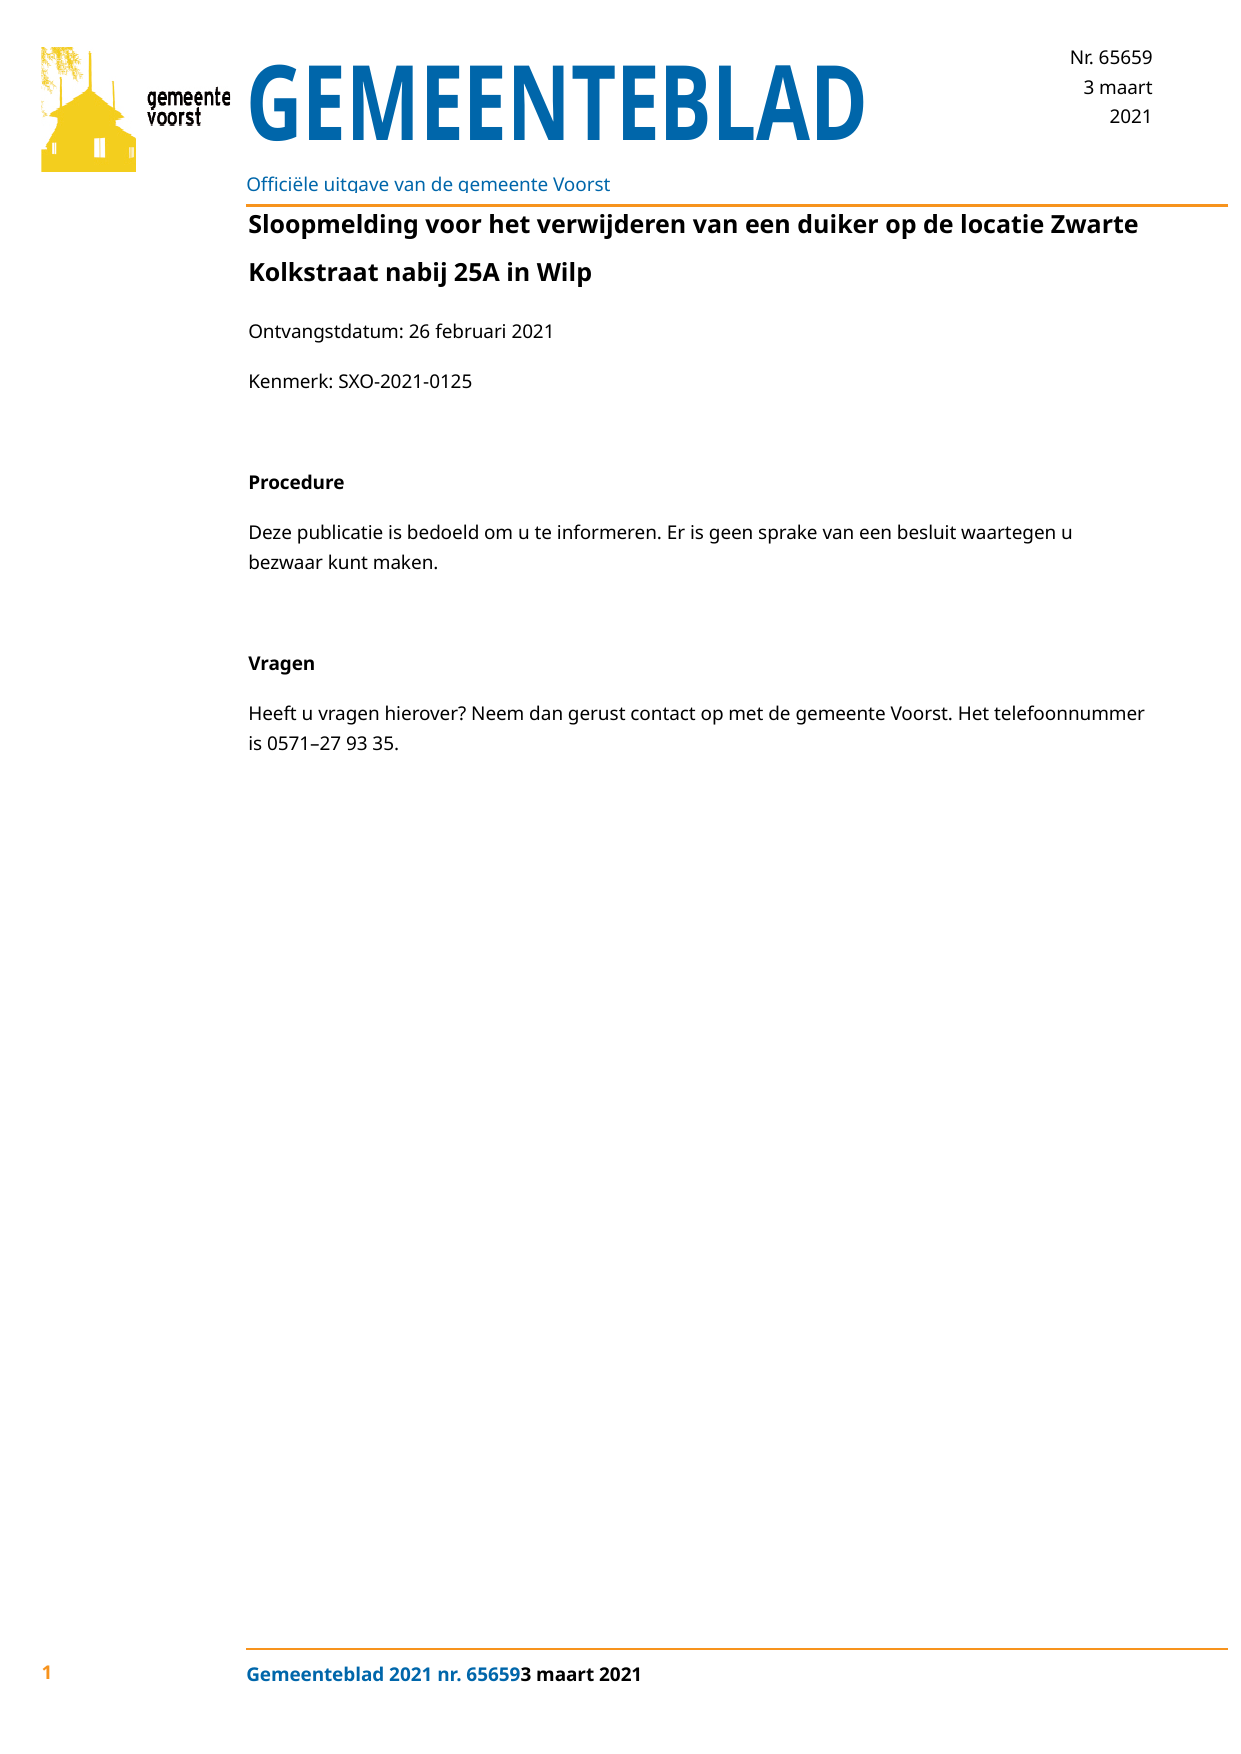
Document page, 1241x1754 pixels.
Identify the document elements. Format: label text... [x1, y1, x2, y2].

text Heeft u vragen hierover? Neem dan gerust contact op met de gemeente Voorst. Het telefoonnummer is 0571–27 93 35. [248, 700, 1152, 756]
text Procedure [248, 469, 1152, 495]
text Sloopmelding voor het verwijderen van een duiker op de locatie Zwarte Kolkstraat nabij 25A in Wilp [248, 207, 1152, 288]
picture [41, 47, 231, 172]
text Vragen [248, 650, 1152, 676]
text Deze publicatie is bedoeld om u te informeren. Er is geen sprake van een besluit waartegen u bezwaar kunt maken. [248, 519, 1152, 575]
text Ontvangstdatum: 26 februari 2021 [248, 318, 1152, 344]
text Kenmerk: SXO-2021-0125 [248, 368, 1152, 394]
